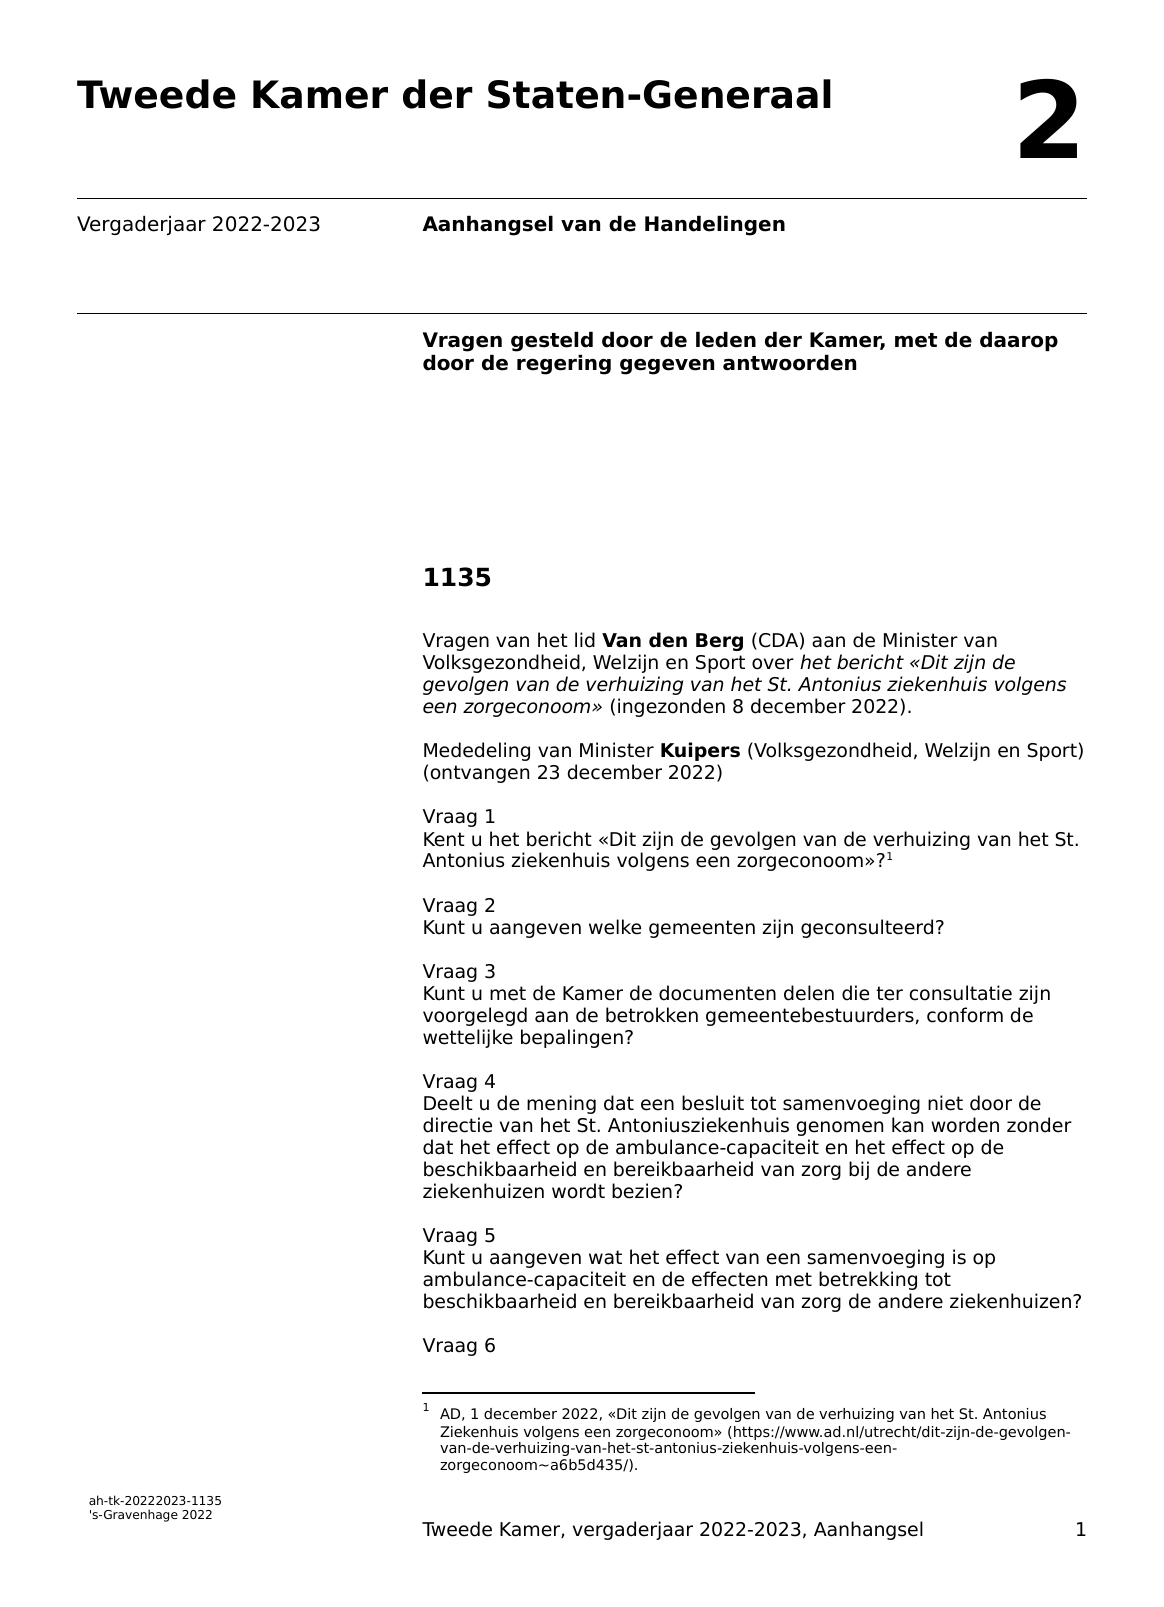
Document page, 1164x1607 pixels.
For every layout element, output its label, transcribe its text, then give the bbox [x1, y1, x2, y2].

text Mededeling van Minister Kuipers (Volksgezondheid, Welzijn en Sport) (ontvangen 23 december 2022) [422, 740, 1087, 784]
table_cell Aanhangsel van de Handelingen [422, 199, 1087, 313]
text 1135 [422, 563, 1087, 592]
text Vraag 2 [422, 894, 1087, 917]
table_header 2 [886, 59, 1087, 198]
text Vraag 6 [422, 1335, 1087, 1357]
text Deelt u de mening dat een besluit tot samenvoeging niet door de directie van het St. Antoniusziekenhuis genomen kan worden zonder dat het effect op de ambulance-capaciteit en het effect op de beschikbaarheid en bereikbaarheid van zorg bij de andere ziekenhuizen wordt bezien? [422, 1093, 1087, 1203]
text Vraag 5 [422, 1225, 1087, 1247]
table_cell Vragen gesteld door de leden der Kamer, met de daarop door de regering gegeven antwoorden [422, 314, 1087, 375]
text Kunt u aangeven wat het effect van een samenvoeging is op ambulance-capaciteit en de effecten met betrekking tot beschikbaarheid en bereikbaarheid van zorg de andere ziekenhuizen? [422, 1247, 1087, 1313]
text ah-tk-20222023-1135 [88, 1494, 323, 1508]
text Kent u het bericht «Dit zijn de gevolgen van de verhuizing van het St. Antonius ziekenhuis volgens een zorgeconoom»? [422, 828, 1087, 872]
text Kunt u aangeven welke gemeenten zijn geconsulteerd? [422, 917, 1087, 938]
text Vraag 4 [422, 1071, 1087, 1093]
text Vraag 3 [422, 961, 1087, 983]
text Vragen van het lid Van den Berg (CDA) aan de Minister van Volksgezondheid, Welzijn en Sport over het bericht «Dit zijn de gevolgen van de verhuizing van het St. Antonius ziekenhuis volgens een zorgeconoom» (ingezonden 8 december 2022). [422, 630, 1087, 718]
text Vraag 1 [422, 806, 1087, 828]
text Kunt u met de Kamer de documenten delen die ter consultatie zijn voorgelegd aan de betrokken gemeentebestuurders, conform de wettelijke bepalingen? [422, 983, 1087, 1049]
table_cell Vergaderjaar 2022-2023 [77, 199, 422, 313]
table_header Tweede Kamer der Staten-Generaal [77, 59, 886, 198]
text AD, 1 december 2022, «Dit zijn de gevolgen van de verhuizing van het St. Antonius Ziekenhuis volgens een zorgeconoom» (https://www.ad.nl/utrecht/dit-zijn-de-gevolgen-van-de-verhuizing-van-het-st-antonius-ziekenhuis-volgens-een-zorgeconoom~a6b5d435/). [422, 1402, 1087, 1474]
text 's-Gravenhage 2022 [88, 1508, 323, 1522]
table_cell [77, 314, 422, 375]
